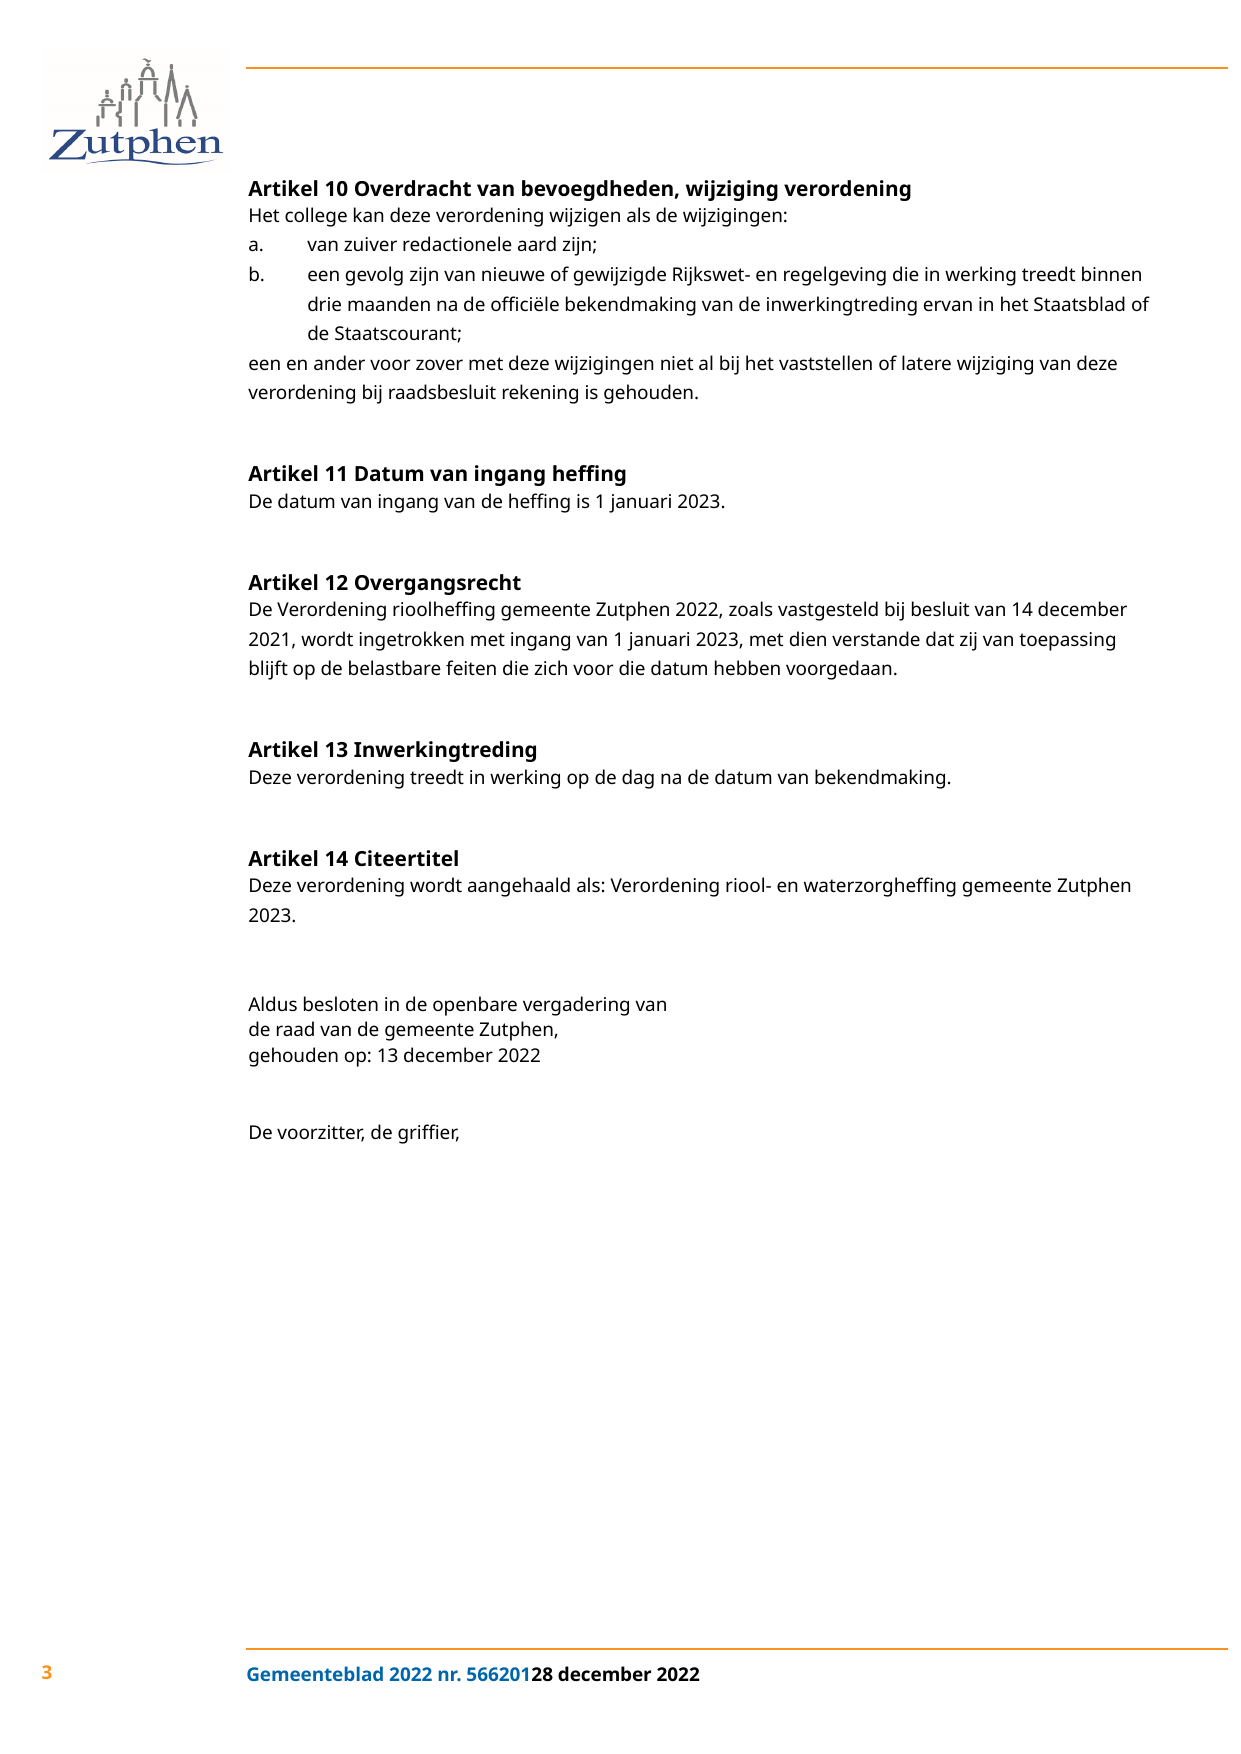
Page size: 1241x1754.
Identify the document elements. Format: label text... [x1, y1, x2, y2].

picture [41, 47, 231, 172]
text Artikel 10 Overdracht van bevoegdheden, wijziging verordening [248, 174, 1152, 202]
text Deze verordening treedt in werking op de dag na de datum van bekendmaking. [248, 764, 1152, 790]
list een gevolg zijn van nieuwe of gewijzigde Rijkswet- en regelgeving die in werking treedt binnen drie maanden na de officiële bekendmaking van de inwerkingtreding ervan in het Staatsblad of de Staatscourant; [248, 261, 1152, 346]
text De datum van ingang van de heffing is 1 januari 2023. [248, 488, 1152, 514]
text Deze verordening wordt aangehaald als: Verordening riool- en waterzorgheffing gemeente Zutphen 2023. [248, 872, 1152, 928]
text de raad van de gemeente Zutphen, [248, 1017, 1152, 1042]
text De Verordening rioolheffing gemeente Zutphen 2022, zoals vastgesteld bij besluit van 14 december 2021, wordt ingetrokken met ingang van 1 januari 2023, met dien verstande dat zij van toepassing blijft op de belastbare feiten die zich voor die datum hebben voorgedaan. [248, 596, 1152, 681]
text Artikel 13 Inwerkingtreding [248, 736, 1152, 764]
text De voorzitter, de griffier, [248, 1119, 1152, 1145]
text Artikel 12 Overgangsrecht [248, 568, 1152, 596]
text Het college kan deze verordening wijzigen als de wijzigingen: [248, 202, 1152, 228]
text Artikel 14 Citeertitel [248, 844, 1152, 872]
text Artikel 11 Datum van ingang heffing [248, 459, 1152, 488]
list van zuiver redactionele aard zijn; [248, 232, 1152, 257]
text een en ander voor zover met deze wijzigingen niet al bij het vaststellen of latere wijziging van deze verordening bij raadsbesluit rekening is gehouden. [248, 350, 1152, 405]
text gehouden op: 13 december 2022 [248, 1042, 1152, 1068]
text Aldus besloten in de openbare vergadering van [248, 991, 1152, 1017]
